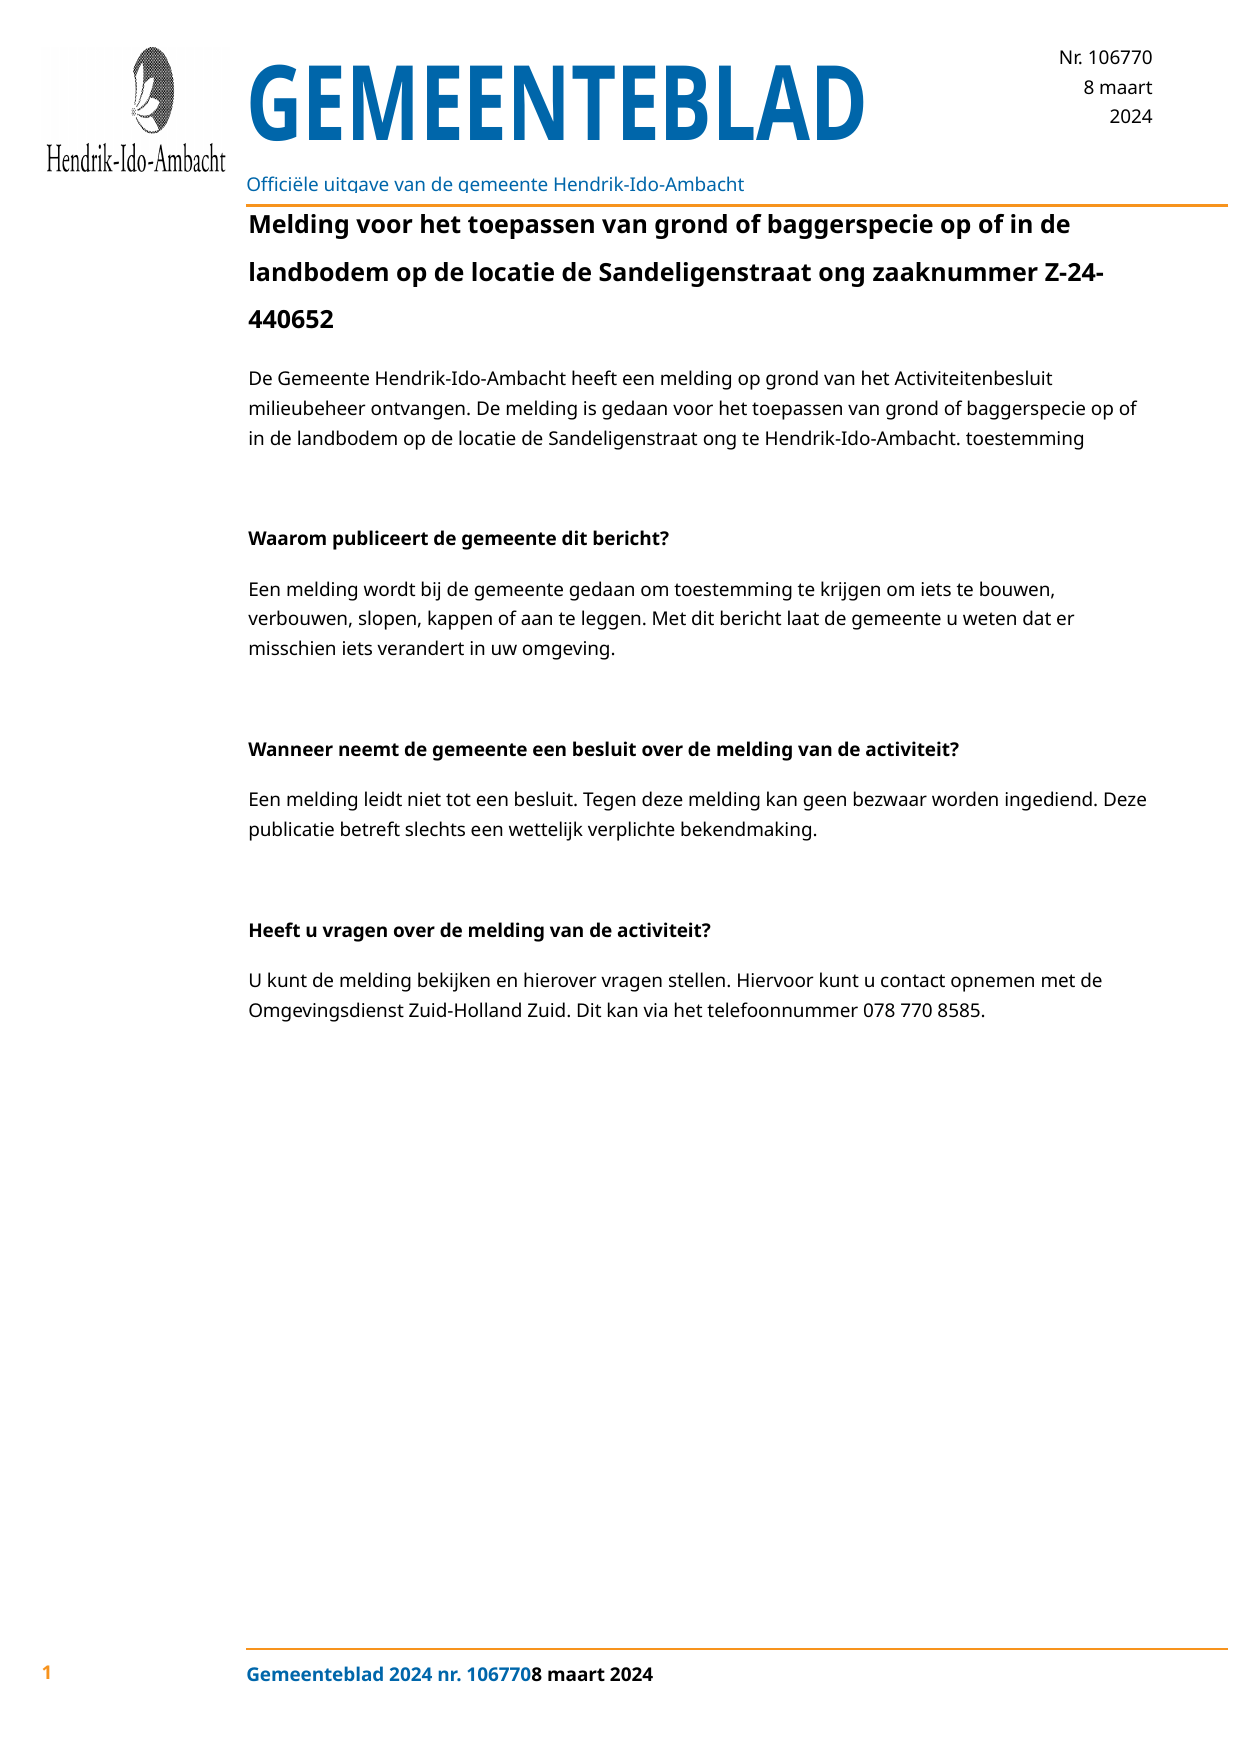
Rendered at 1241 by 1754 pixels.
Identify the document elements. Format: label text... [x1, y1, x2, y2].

text De Gemeente Hendrik-Ido-Ambacht heeft een melding op grond van het Activiteitenbesluit milieubeheer ontvangen. De melding is gedaan voor het toepassen van grond of baggerspecie op of in de landbodem op de locatie de Sandeligenstraat ong te Hendrik-Ido-Ambacht. toestemming [248, 366, 1152, 450]
text Heeft u vragen over de melding van de activiteit? [248, 917, 1152, 942]
text Wanneer neemt de gemeente een besluit over de melding van de activiteit? [248, 736, 1152, 762]
picture [41, 47, 231, 172]
text Een melding wordt bij de gemeente gedaan om toestemming te krijgen om iets te bouwen, verbouwen, slopen, kappen of aan te leggen. Met dit bericht laat de gemeente u weten dat er misschien iets verandert in uw omgeving. [248, 576, 1152, 661]
text U kunt de melding bekijken en hierover vragen stellen. Hiervoor kunt u contact opnemen met de Omgevingsdienst Zuid-Holland Zuid. Dit kan via het telefoonnummer 078 770 8585. [248, 967, 1152, 1022]
text Een melding leidt niet tot een besluit. Tegen deze melding kan geen bezwaar worden ingediend. Deze publicatie betreft slechts een wettelijk verplichte bekendmaking. [248, 786, 1152, 842]
text Melding voor het toepassen van grond of baggerspecie op of in de landbodem op de locatie de Sandeligenstraat ong zaaknummer Z-24-440652 [248, 207, 1152, 336]
text Waarom publiceert de gemeente dit bericht? [248, 526, 1152, 551]
